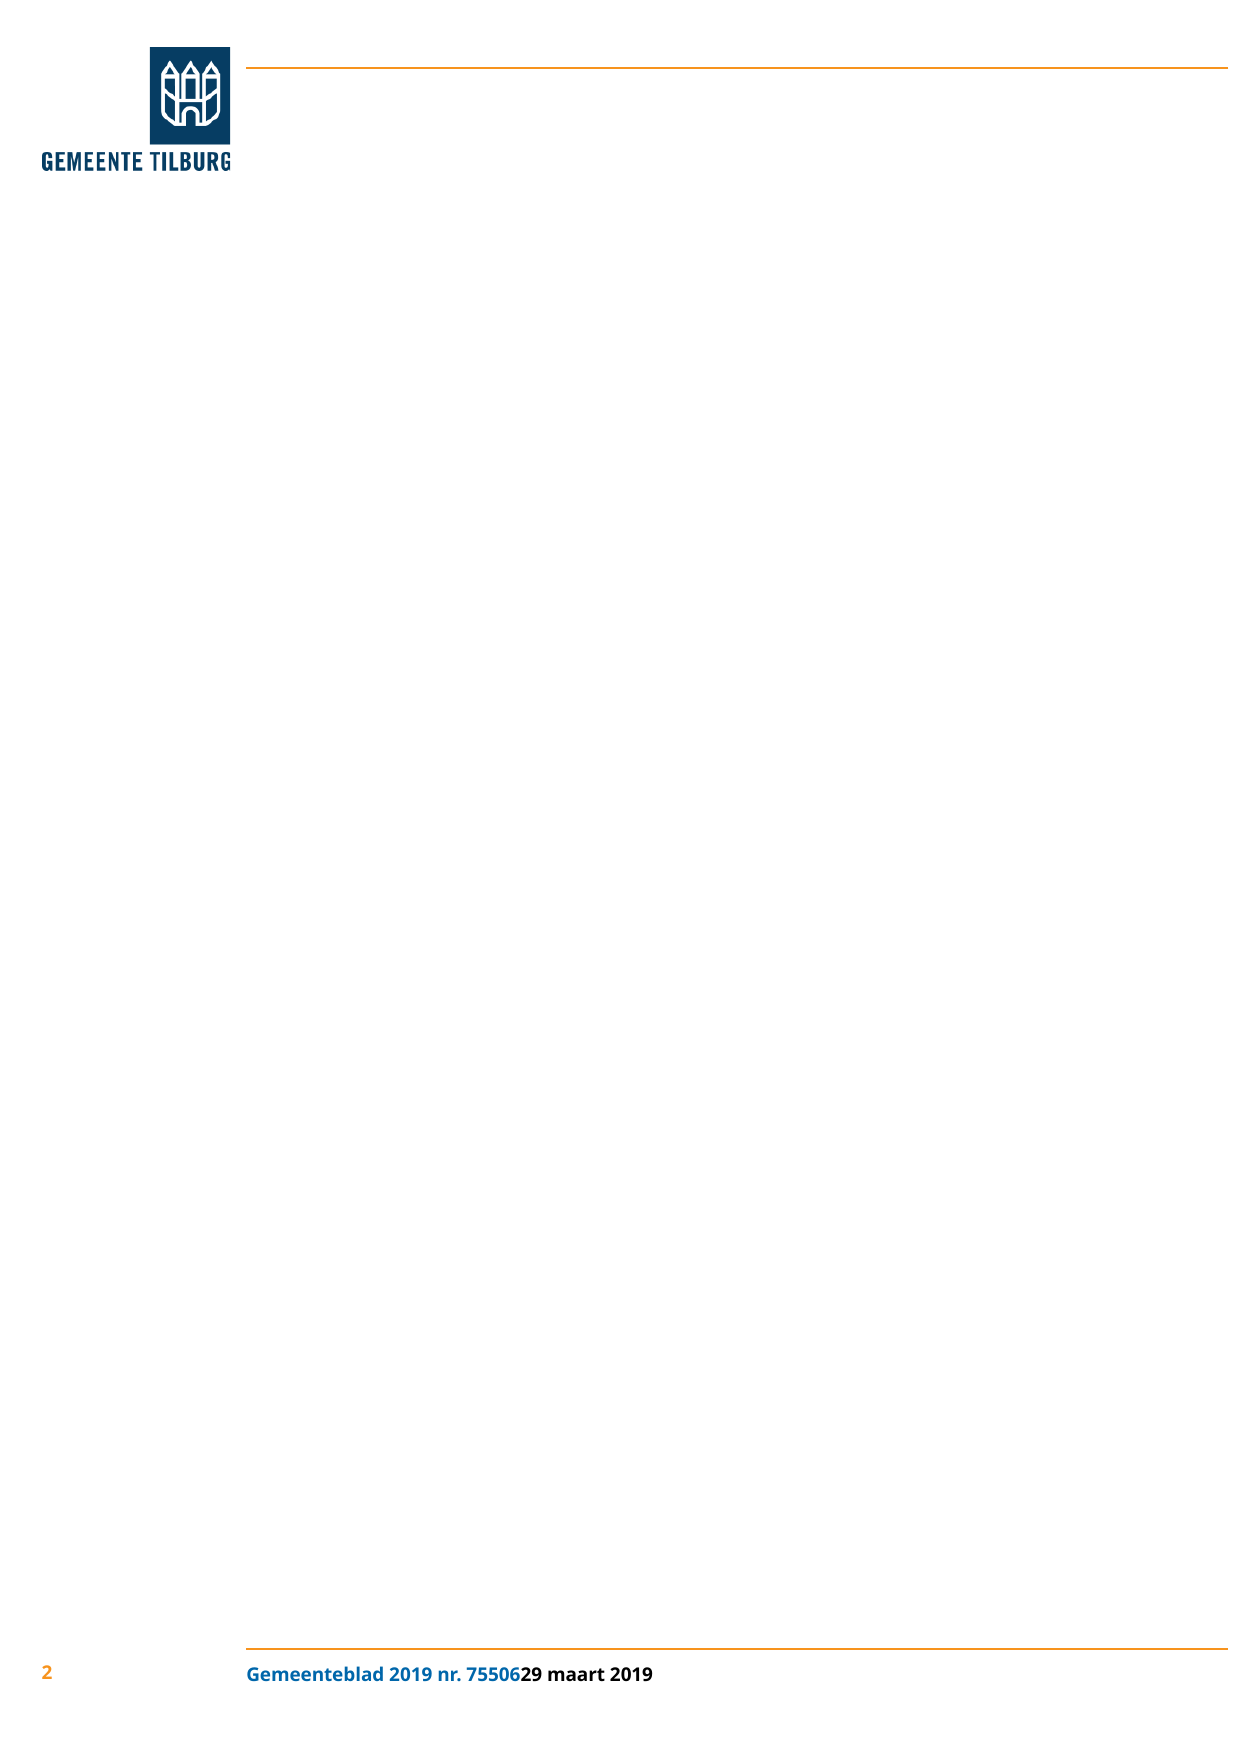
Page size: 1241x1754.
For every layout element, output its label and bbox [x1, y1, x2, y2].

picture [41, 47, 231, 172]
